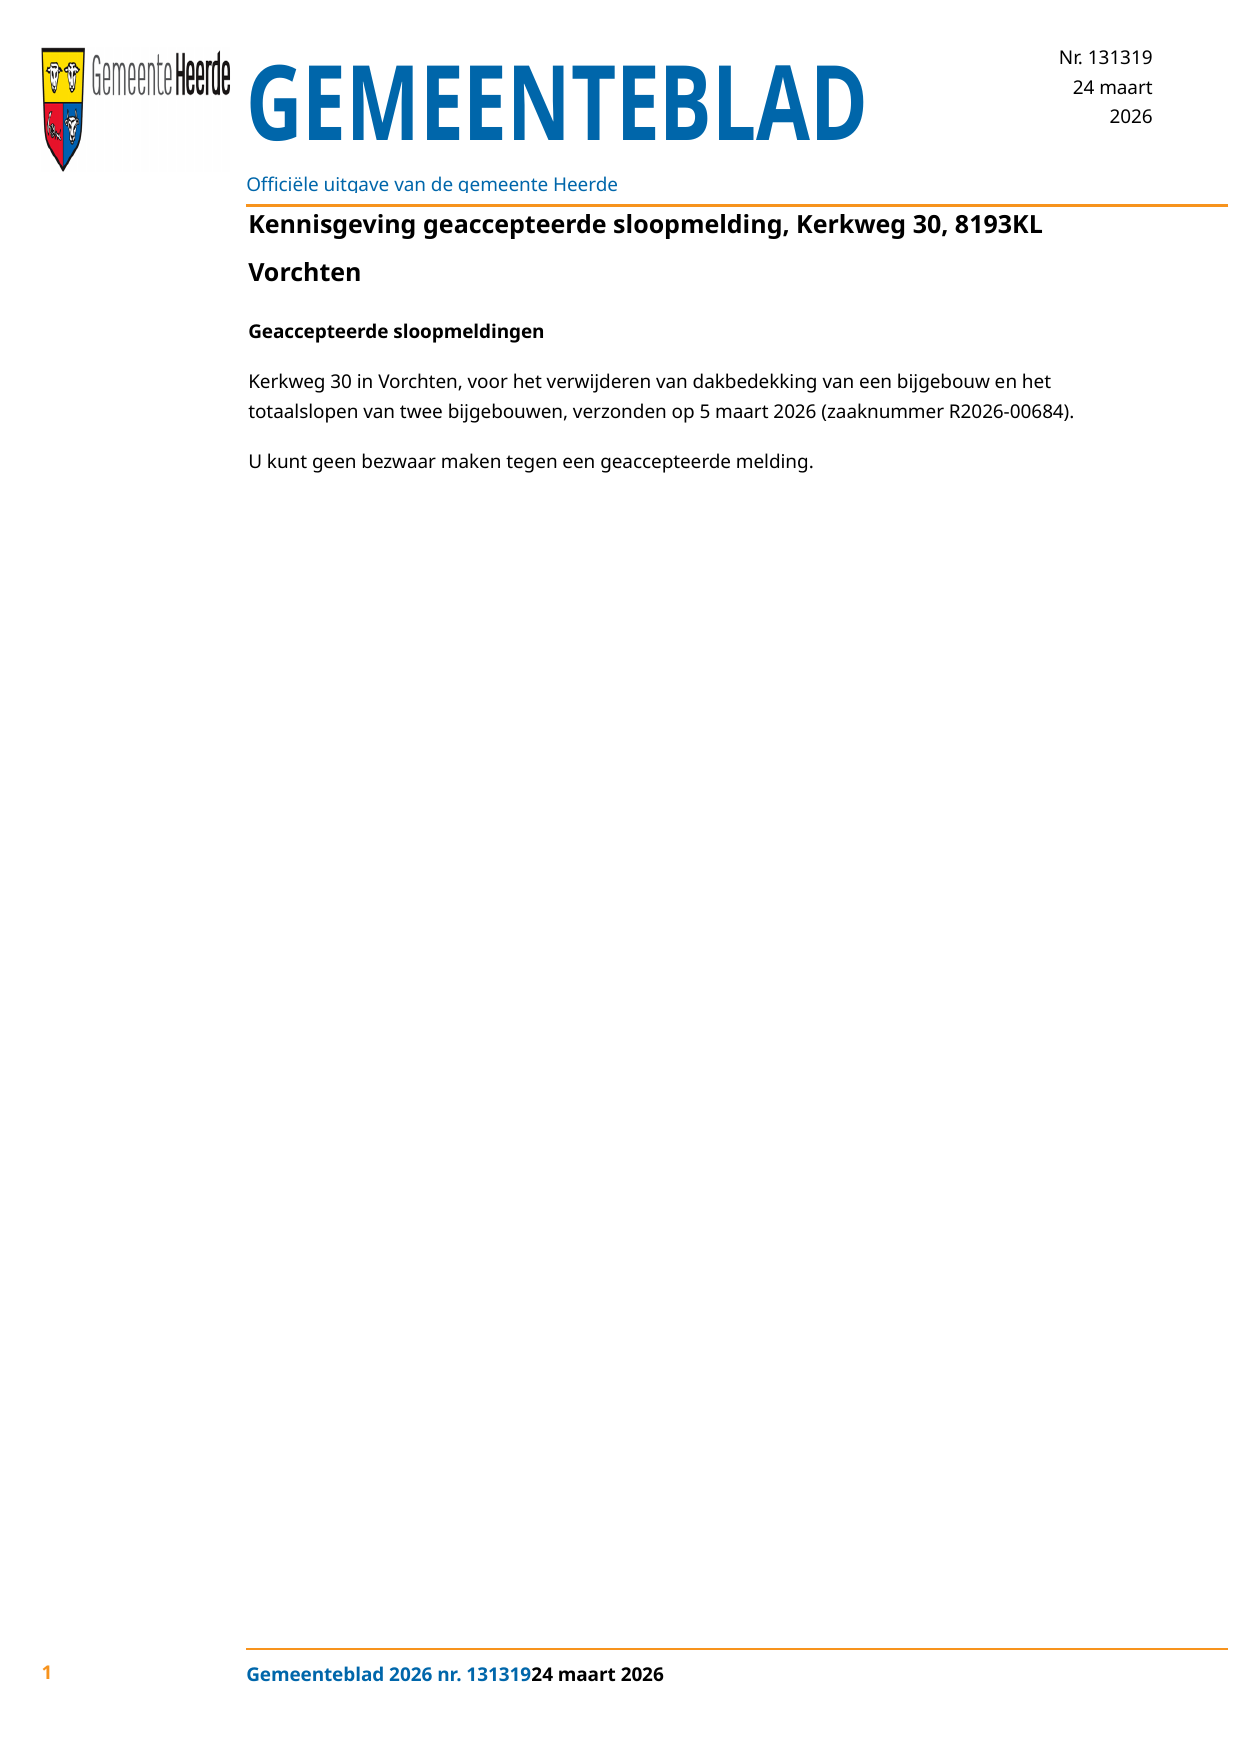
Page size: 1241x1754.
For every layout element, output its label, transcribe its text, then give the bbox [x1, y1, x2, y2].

text U kunt geen bezwaar maken tegen een geaccepteerde melding. [248, 448, 1152, 474]
text Geaccepteerde sloopmeldingen [248, 318, 1152, 344]
picture [41, 47, 231, 172]
text Kerkweg 30 in Vorchten, voor het verwijderen van dakbedekking van een bijgebouw en het totaalslopen van twee bijgebouwen, verzonden op 5 maart 2026 (zaaknummer R2026-00684). [248, 368, 1152, 424]
text Kennisgeving geaccepteerde sloopmelding, Kerkweg 30, 8193KL Vorchten [248, 207, 1152, 288]
